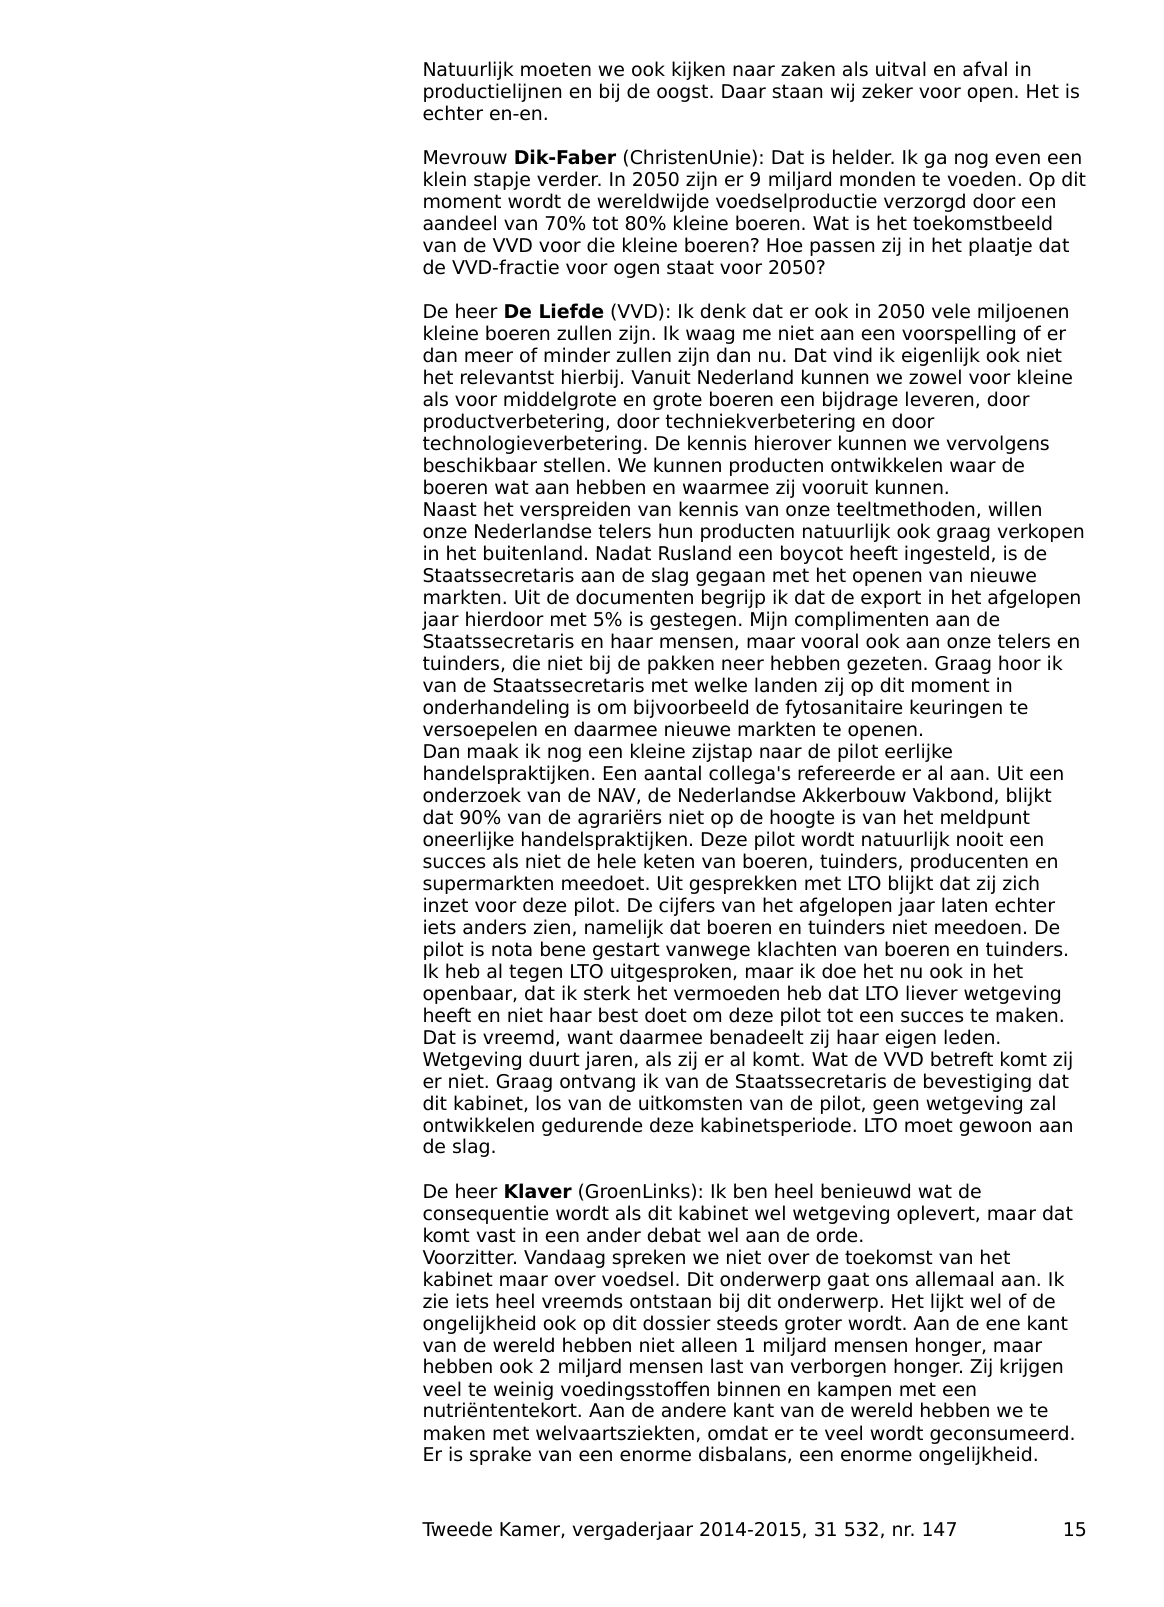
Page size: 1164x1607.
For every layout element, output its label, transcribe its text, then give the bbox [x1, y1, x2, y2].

text Natuurlijk moeten we ook kijken naar zaken als uitval en afval in productielijnen en bij de oogst. Daar staan wij zeker voor open. Het is echter en-en. [422, 59, 1087, 125]
text Voorzitter. Vandaag spreken we niet over de toekomst van het kabinet maar over voedsel. Dit onderwerp gaat ons allemaal aan. Ik zie iets heel vreemds ontstaan bij dit onderwerp. Het lijkt wel of de ongelijkheid ook op dit dossier steeds groter wordt. Aan de ene kant van de wereld hebben niet alleen 1 miljard mensen honger, maar hebben ook 2 miljard mensen last van verborgen honger. Zij krijgen veel te weinig voedingsstoffen binnen en kampen met een nutriëntentekort. Aan de andere kant van de wereld hebben we te maken met welvaartsziekten, omdat er te veel wordt geconsumeerd. Er is sprake van een enorme disbalans, een enorme ongelijkheid. [422, 1247, 1087, 1466]
text De heer De Liefde (VVD): Ik denk dat er ook in 2050 vele miljoenen kleine boeren zullen zijn. Ik waag me niet aan een voorspelling of er dan meer of minder zullen zijn dan nu. Dat vind ik eigenlijk ook niet het relevantst hierbij. Vanuit Nederland kunnen we zowel voor kleine als voor middelgrote en grote boeren een bijdrage leveren, door productverbetering, door techniekverbetering en door technologieverbetering. De kennis hierover kunnen we vervolgens beschikbaar stellen. We kunnen producten ontwikkelen waar de boeren wat aan hebben en waarmee zij vooruit kunnen. [422, 301, 1087, 499]
text Naast het verspreiden van kennis van onze teeltmethoden, willen onze Nederlandse telers hun producten natuurlijk ook graag verkopen in het buitenland. Nadat Rusland een boycot heeft ingesteld, is de Staatssecretaris aan de slag gegaan met het openen van nieuwe markten. Uit de documenten begrijp ik dat de export in het afgelopen jaar hierdoor met 5% is gestegen. Mijn complimenten aan de Staatssecretaris en haar mensen, maar vooral ook aan onze telers en tuinders, die niet bij de pakken neer hebben gezeten. Graag hoor ik van de Staatssecretaris met welke landen zij op dit moment in onderhandeling is om bijvoorbeeld de fytosanitaire keuringen te versoepelen en daarmee nieuwe markten te openen. [422, 499, 1087, 741]
text Mevrouw Dik-Faber (ChristenUnie): Dat is helder. Ik ga nog even een klein stapje verder. In 2050 zijn er 9 miljard monden te voeden. Op dit moment wordt de wereldwijde voedselproductie verzorgd door een aandeel van 70% tot 80% kleine boeren. Wat is het toekomstbeeld van de VVD voor die kleine boeren? Hoe passen zij in het plaatje dat de VVD-fractie voor ogen staat voor 2050? [422, 147, 1087, 279]
text De heer Klaver (GroenLinks): Ik ben heel benieuwd wat de consequentie wordt als dit kabinet wel wetgeving oplevert, maar dat komt vast in een ander debat wel aan de orde. [422, 1181, 1087, 1247]
text Dan maak ik nog een kleine zijstap naar de pilot eerlijke handelspraktijken. Een aantal collega's refereerde er al aan. Uit een onderzoek van de NAV, de Nederlandse Akkerbouw Vakbond, blijkt dat 90% van de agrariërs niet op de hoogte is van het meldpunt oneerlijke handelspraktijken. Deze pilot wordt natuurlijk nooit een succes als niet de hele keten van boeren, tuinders, producenten en supermarkten meedoet. Uit gesprekken met LTO blijkt dat zij zich inzet voor deze pilot. De cijfers van het afgelopen jaar laten echter iets anders zien, namelijk dat boeren en tuinders niet meedoen. De pilot is nota bene gestart vanwege klachten van boeren en tuinders. Ik heb al tegen LTO uitgesproken, maar ik doe het nu ook in het openbaar, dat ik sterk het vermoeden heb dat LTO liever wetgeving heeft en niet haar best doet om deze pilot tot een succes te maken. Dat is vreemd, want daarmee benadeelt zij haar eigen leden. Wetgeving duurt jaren, als zij er al komt. Wat de VVD betreft komt zij er niet. Graag ontvang ik van de Staatssecretaris de bevestiging dat dit kabinet, los van de uitkomsten van de pilot, geen wetgeving zal ontwikkelen gedurende deze kabinetsperiode. LTO moet gewoon aan de slag. [422, 741, 1087, 1158]
